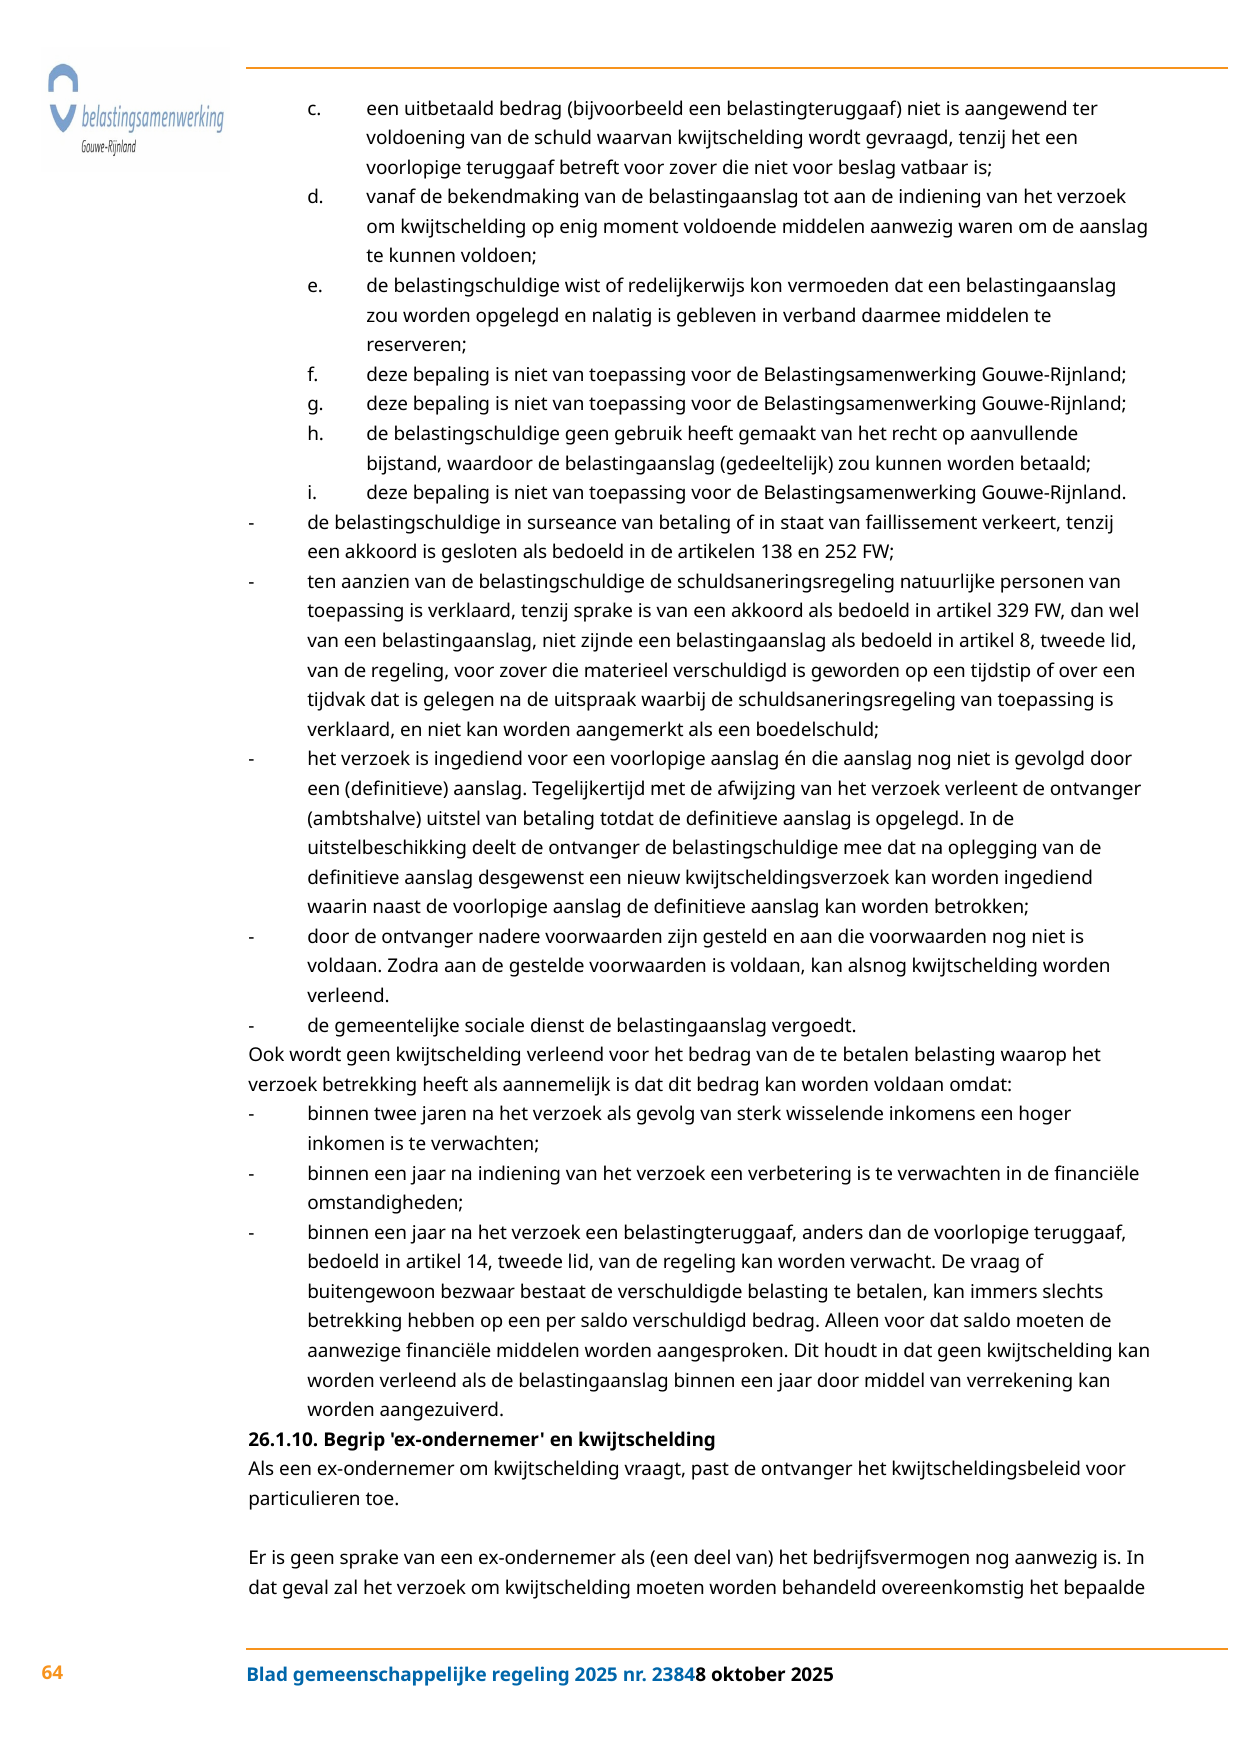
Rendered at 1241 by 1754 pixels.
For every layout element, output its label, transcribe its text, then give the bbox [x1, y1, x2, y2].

picture [41, 47, 231, 172]
list binnen twee jaren na het verzoek als gevolg van sterk wisselende inkomens een hoger inkomen is te verwachten; [248, 1101, 1152, 1156]
list een uitbetaald bedrag (bijvoorbeeld een belastingteruggaaf) niet is aangewend ter voldoening van de schuld waarvan kwijtschelding wordt gevraagd, tenzij het een voorlopige teruggaaf betreft voor zover die niet voor beslag vatbaar is; [307, 95, 1152, 180]
list de gemeentelijke sociale dienst de belastingaanslag vergoedt. [248, 1012, 1152, 1038]
list deze bepaling is niet van toepassing voor de Belastingsamenwerking Gouwe-Rijnland. [307, 479, 1152, 505]
list de belastingschuldige wist of redelijkerwijs kon vermoeden dat een belastingaanslag zou worden opgelegd en nalatig is gebleven in verband daarmee middelen te reserveren; [307, 272, 1152, 357]
list het verzoek is ingediend voor een voorlopige aanslag én die aanslag nog niet is gevolgd door een (definitieve) aanslag. Tegelijkertijd met de afwijzing van het verzoek verleent de ontvanger (ambtshalve) uitstel van betaling totdat de definitieve aanslag is opgelegd. In de uitstelbeschikking deelt de ontvanger de belastingschuldige mee dat na oplegging van de definitieve aanslag desgewenst een nieuw kwijtscheldingsverzoek kan worden ingediend waarin naast de voorlopige aanslag de definitieve aanslag kan worden betrokken; [248, 746, 1152, 919]
list deze bepaling is niet van toepassing voor de Belastingsamenwerking Gouwe-Rijnland; [307, 391, 1152, 416]
list vanaf de bekendmaking van de belastingaanslag tot aan de indiening van het verzoek om kwijtschelding op enig moment voldoende middelen aanwezig waren om de aanslag te kunnen voldoen; [307, 183, 1152, 268]
list door de ontvanger nadere voorwaarden zijn gesteld en aan die voorwaarden nog niet is voldaan. Zodra aan de gestelde voorwaarden is voldaan, kan alsnog kwijtschelding worden verleend. [248, 923, 1152, 1008]
text 26.1.10. Begrip 'ex-ondernemer' en kwijtschelding [248, 1426, 1152, 1452]
list ten aanzien van de belastingschuldige de schuldsaneringsregeling natuurlijke personen van toepassing is verklaard, tenzij sprake is van een akkoord als bedoeld in artikel 329 FW, dan wel van een belastingaanslag, niet zijnde een belastingaanslag als bedoeld in artikel 8, tweede lid, van de regeling, voor zover die materieel verschuldigd is geworden op een tijdstip of over een tijdvak dat is gelegen na de uitspraak waarbij de schuldsaneringsregeling van toepassing is verklaard, en niet kan worden aangemerkt als een boedelschuld; [248, 568, 1152, 742]
list de belastingschuldige in surseance van betaling of in staat van faillissement verkeert, tenzij een akkoord is gesloten als bedoeld in de artikelen 138 en 252 FW; [248, 509, 1152, 564]
text Als een ex-ondernemer om kwijtschelding vraagt, past de ontvanger het kwijtscheldingsbeleid voor particulieren toe. [248, 1456, 1152, 1511]
list binnen een jaar na het verzoek een belastingteruggaaf, anders dan de voorlopige teruggaaf, bedoeld in artikel 14, tweede lid, van de regeling kan worden verwacht. De vraag of buitengewoon bezwaar bestaat de verschuldigde belasting te betalen, kan immers slechts betrekking hebben op een per saldo verschuldigd bedrag. Alleen voor dat saldo moeten de aanwezige financiële middelen worden aangesproken. Dit houdt in dat geen kwijtschelding kan worden verleend als de belastingaanslag binnen een jaar door middel van verrekening kan worden aangezuiverd. [248, 1219, 1152, 1422]
text Ook wordt geen kwijtschelding verleend voor het bedrag van de te betalen belasting waarop het verzoek betrekking heeft als aannemelijk is dat dit bedrag kan worden voldaan omdat: [248, 1041, 1152, 1097]
list binnen een jaar na indiening van het verzoek een verbetering is te verwachten in de financiële omstandigheden; [248, 1160, 1152, 1215]
list deze bepaling is niet van toepassing voor de Belastingsamenwerking Gouwe-Rijnland; [307, 361, 1152, 387]
list de belastingschuldige geen gebruik heeft gemaakt van het recht op aanvullende bijstand, waardoor de belastingaanslag (gedeeltelijk) zou kunnen worden betaald; [307, 420, 1152, 476]
text Er is geen sprake van een ex-ondernemer als (een deel van) het bedrijfsvermogen nog aanwezig is. In dat geval zal het verzoek om kwijtschelding moeten worden behandeld overeenkomstig het bepaalde [248, 1544, 1152, 1600]
